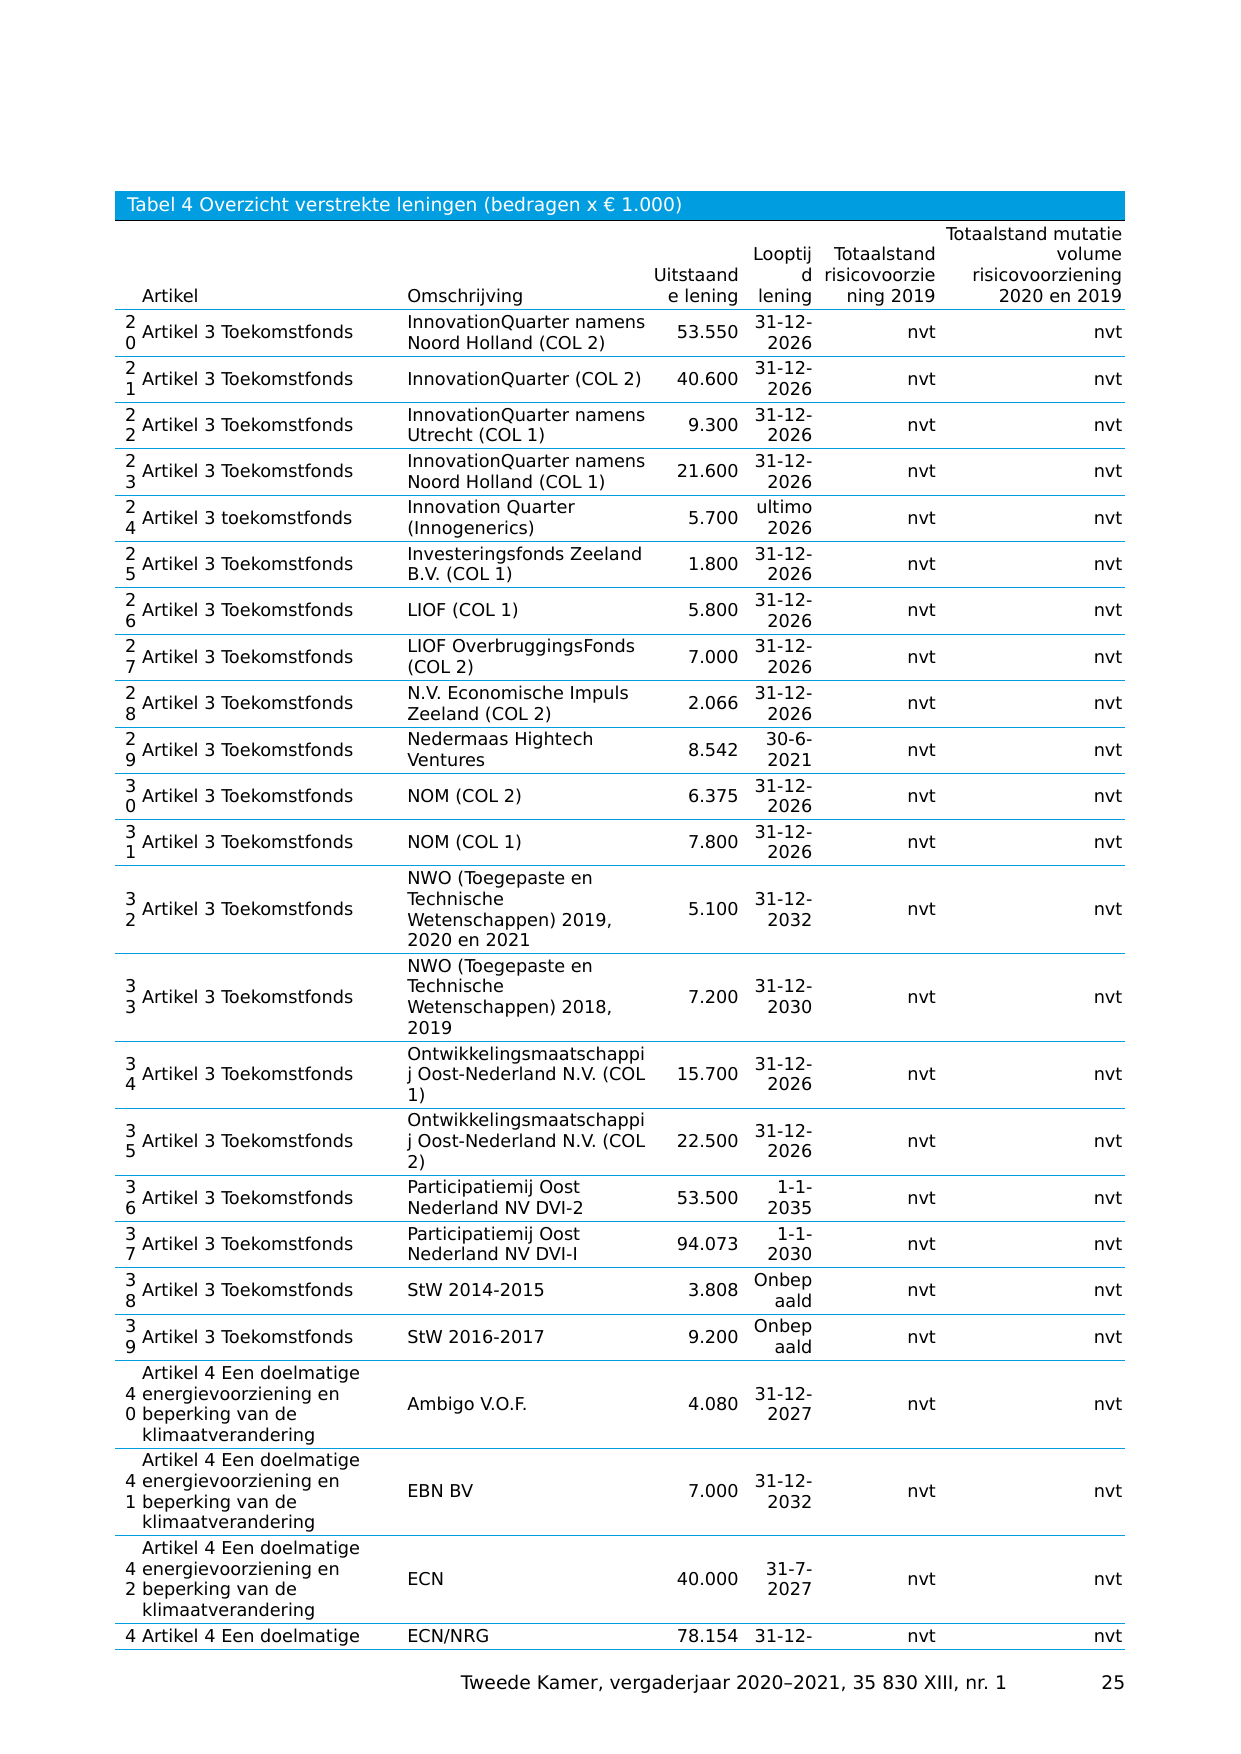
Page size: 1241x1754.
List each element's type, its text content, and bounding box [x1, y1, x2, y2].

table_cell Totaalstand mutatie volume risicovoorziening 2020 en 2019 [939, 221, 1125, 309]
table_cell nvt [815, 1315, 938, 1360]
table_cell Artikel 3 Toekomstfonds [139, 1109, 404, 1174]
table_cell nvt [815, 1268, 938, 1314]
table_cell Artikel 4 Een doelmatige energievoorziening en beperking van de klimaatverandering [139, 1449, 404, 1535]
table_cell 31-12-2027 [741, 1361, 815, 1448]
table_cell 37 [115, 1222, 139, 1267]
table_cell NOM (COL 2) [404, 774, 648, 819]
table_cell 8.542 [649, 728, 741, 773]
table_cell nvt [815, 449, 938, 494]
table_cell nvt [939, 588, 1125, 634]
table_cell nvt [815, 1176, 938, 1221]
table_cell Artikel 3 Toekomstfonds [139, 1176, 404, 1221]
table_cell 6.375 [649, 774, 741, 819]
table_cell nvt [939, 954, 1125, 1041]
table_cell 7.000 [649, 1449, 741, 1535]
table_cell NWO (Toegepaste en Technische Wetenschappen) 2019, 2020 en 2021 [404, 866, 648, 953]
table_header Tabel 4 Overzicht verstrekte leningen (bedragen x € 1.000) [115, 191, 1125, 220]
table_cell 5.100 [649, 866, 741, 953]
table_cell nvt [939, 1449, 1125, 1535]
table_cell nvt [815, 310, 938, 356]
table_cell nvt [939, 542, 1125, 587]
table_cell 21 [115, 357, 139, 402]
table_cell nvt [815, 774, 938, 819]
table_cell nvt [815, 1536, 938, 1623]
table_cell 31-12-2026 [741, 588, 815, 634]
table_cell 31-12-2032 [741, 1449, 815, 1535]
table_cell nvt [815, 954, 938, 1041]
table_cell Artikel 3 Toekomstfonds [139, 1268, 404, 1314]
table_cell nvt [939, 774, 1125, 819]
table_cell nvt [939, 357, 1125, 402]
table_cell 28 [115, 681, 139, 726]
table_cell nvt [939, 1222, 1125, 1267]
table_cell Artikel 3 Toekomstfonds [139, 728, 404, 773]
table_cell nvt [815, 1109, 938, 1174]
table_cell Artikel [139, 221, 404, 309]
table_cell 39 [115, 1315, 139, 1360]
table_cell 30-6-2021 [741, 728, 815, 773]
table_cell 30 [115, 774, 139, 819]
table_cell 40 [115, 1361, 139, 1448]
table_cell 4.080 [649, 1361, 741, 1448]
table_cell StW 2016-2017 [404, 1315, 648, 1360]
table_cell nvt [939, 820, 1125, 865]
table_cell 35 [115, 1109, 139, 1174]
table_cell 42 [115, 1536, 139, 1623]
table_cell Artikel 4 Een doelmatige energievoorziening en beperking van de klimaatverandering [139, 1361, 404, 1448]
table_cell StW 2014-2015 [404, 1268, 648, 1314]
table_cell ECN/NRG [404, 1624, 648, 1648]
table_cell 32 [115, 866, 139, 953]
table_cell InnovationQuarter (COL 2) [404, 357, 648, 402]
table_cell Artikel 3 Toekomstfonds [139, 954, 404, 1041]
table_cell 20 [115, 310, 139, 356]
table_cell Artikel 3 Toekomstfonds [139, 681, 404, 726]
table_cell NOM (COL 1) [404, 820, 648, 865]
table_cell 40.000 [649, 1536, 741, 1623]
table_cell LIOF (COL 1) [404, 588, 648, 634]
table_cell nvt [939, 728, 1125, 773]
table_cell 27 [115, 635, 139, 680]
table_cell 31-12-2026 [741, 542, 815, 587]
table_cell 31-12-2026 [741, 1042, 815, 1108]
table_cell 31-12-2026 [741, 403, 815, 448]
table_cell nvt [939, 1109, 1125, 1174]
table_cell 21.600 [649, 449, 741, 494]
table_cell Artikel 3 Toekomstfonds [139, 588, 404, 634]
table_cell nvt [939, 866, 1125, 953]
table_cell 34 [115, 1042, 139, 1108]
table_cell nvt [939, 449, 1125, 494]
table_cell ultimo 2026 [741, 496, 815, 541]
table_cell nvt [815, 635, 938, 680]
table_cell EBN BV [404, 1449, 648, 1535]
table_cell Artikel 3 Toekomstfonds [139, 820, 404, 865]
table_cell 36 [115, 1176, 139, 1221]
table_cell Artikel 3 Toekomstfonds [139, 310, 404, 356]
table_cell 53.500 [649, 1176, 741, 1221]
table_cell Participatiemij Oost Nederland NV DVI-I [404, 1222, 648, 1267]
table_cell 78.154 [649, 1624, 741, 1648]
table_cell nvt [815, 1449, 938, 1535]
table_cell nvt [815, 403, 938, 448]
table_cell 2.066 [649, 681, 741, 726]
table_cell Ontwikkelingsmaatschappij Oost-Nederland N.V. (COL 2) [404, 1109, 648, 1174]
table_cell Totaalstand risicovoorziening 2019 [815, 221, 938, 309]
table_cell nvt [815, 496, 938, 541]
table_cell 1-1-2030 [741, 1222, 815, 1267]
table_cell nvt [939, 1624, 1125, 1648]
table_cell Nedermaas Hightech Ventures [404, 728, 648, 773]
table_cell 31-12- [741, 1624, 815, 1648]
table_cell 31-12-2026 [741, 635, 815, 680]
table_cell nvt [939, 681, 1125, 726]
table_cell 33 [115, 954, 139, 1041]
table_cell 5.800 [649, 588, 741, 634]
table_cell Looptijd lening [741, 221, 815, 309]
table_cell nvt [939, 1042, 1125, 1108]
table_cell 31-12-2026 [741, 357, 815, 402]
table_cell ECN [404, 1536, 648, 1623]
table_cell 31-12-2026 [741, 1109, 815, 1174]
table_cell nvt [939, 496, 1125, 541]
table_cell nvt [815, 728, 938, 773]
table_cell Investeringsfonds Zeeland B.V. (COL 1) [404, 542, 648, 587]
table_cell 31-12-2026 [741, 820, 815, 865]
table_cell 31-12-2032 [741, 866, 815, 953]
table_cell nvt [815, 588, 938, 634]
table_cell InnovationQuarter namens Noord Holland (COL 1) [404, 449, 648, 494]
table_cell Innovation Quarter (Innogenerics) [404, 496, 648, 541]
table_cell Artikel 3 Toekomstfonds [139, 403, 404, 448]
table_cell 53.550 [649, 310, 741, 356]
table_cell 9.200 [649, 1315, 741, 1360]
table_cell 7.800 [649, 820, 741, 865]
table_cell 1.800 [649, 542, 741, 587]
table_cell 22.500 [649, 1109, 741, 1174]
table_cell nvt [939, 403, 1125, 448]
table_cell Artikel 3 Toekomstfonds [139, 774, 404, 819]
table_cell nvt [815, 1222, 938, 1267]
table_cell nvt [939, 1315, 1125, 1360]
table_cell Onbepaald [741, 1268, 815, 1314]
table_cell nvt [939, 1268, 1125, 1314]
table_cell nvt [939, 1536, 1125, 1623]
table_cell 31-7-2027 [741, 1536, 815, 1623]
table_cell nvt [939, 310, 1125, 356]
table_cell Artikel 3 Toekomstfonds [139, 357, 404, 402]
table_cell [115, 221, 139, 309]
table_cell Artikel 4 Een doelmatige [139, 1624, 404, 1648]
table_cell 25 [115, 542, 139, 587]
table_cell Onbepaald [741, 1315, 815, 1360]
table_cell N.V. Economische Impuls Zeeland (COL 2) [404, 681, 648, 726]
table_cell 40.600 [649, 357, 741, 402]
table_cell 4 [115, 1624, 139, 1648]
table_cell 22 [115, 403, 139, 448]
table_cell 7.000 [649, 635, 741, 680]
table_cell 31-12-2026 [741, 449, 815, 494]
table_cell nvt [815, 1624, 938, 1648]
table_cell Artikel 3 Toekomstfonds [139, 1042, 404, 1108]
table_cell Artikel 3 Toekomstfonds [139, 1315, 404, 1360]
table_cell nvt [815, 681, 938, 726]
table_cell LIOF OverbruggingsFonds (COL 2) [404, 635, 648, 680]
table_cell Participatiemij Oost Nederland NV DVI-2 [404, 1176, 648, 1221]
table_cell nvt [815, 1042, 938, 1108]
table_cell nvt [815, 542, 938, 587]
table_cell nvt [939, 1361, 1125, 1448]
table_cell nvt [815, 866, 938, 953]
table_cell NWO (Toegepaste en Technische Wetenschappen) 2018, 2019 [404, 954, 648, 1041]
table_cell Artikel 3 Toekomstfonds [139, 635, 404, 680]
table_cell Omschrijving [404, 221, 648, 309]
table_cell 31-12-2026 [741, 774, 815, 819]
table_cell 7.200 [649, 954, 741, 1041]
table_cell 24 [115, 496, 139, 541]
table_cell Artikel 3 Toekomstfonds [139, 449, 404, 494]
table_cell Artikel 3 toekomstfonds [139, 496, 404, 541]
table_cell 1-1-2035 [741, 1176, 815, 1221]
table_cell Uitstaande lening [649, 221, 741, 309]
table_cell nvt [815, 357, 938, 402]
table_cell Artikel 3 Toekomstfonds [139, 1222, 404, 1267]
table_cell 41 [115, 1449, 139, 1535]
table_cell 31-12-2026 [741, 681, 815, 726]
table_cell Ontwikkelingsmaatschappij Oost-Nederland N.V. (COL 1) [404, 1042, 648, 1108]
table_cell nvt [939, 635, 1125, 680]
table_cell 94.073 [649, 1222, 741, 1267]
table_cell Artikel 3 Toekomstfonds [139, 542, 404, 587]
table_cell 31 [115, 820, 139, 865]
table_cell 3.808 [649, 1268, 741, 1314]
table_cell Artikel 4 Een doelmatige energievoorziening en beperking van de klimaatverandering [139, 1536, 404, 1623]
table_cell 29 [115, 728, 139, 773]
table_cell nvt [939, 1176, 1125, 1221]
table_cell nvt [815, 1361, 938, 1448]
table_cell 31-12-2026 [741, 310, 815, 356]
table_cell 5.700 [649, 496, 741, 541]
table_cell nvt [815, 820, 938, 865]
table_cell 38 [115, 1268, 139, 1314]
table_cell 15.700 [649, 1042, 741, 1108]
table_cell 31-12-2030 [741, 954, 815, 1041]
table_cell InnovationQuarter namens Utrecht (COL 1) [404, 403, 648, 448]
table_cell 26 [115, 588, 139, 634]
table_cell 9.300 [649, 403, 741, 448]
table_cell 23 [115, 449, 139, 494]
table_cell Ambigo V.O.F. [404, 1361, 648, 1448]
table_cell InnovationQuarter namens Noord Holland (COL 2) [404, 310, 648, 356]
table_cell Artikel 3 Toekomstfonds [139, 866, 404, 953]
